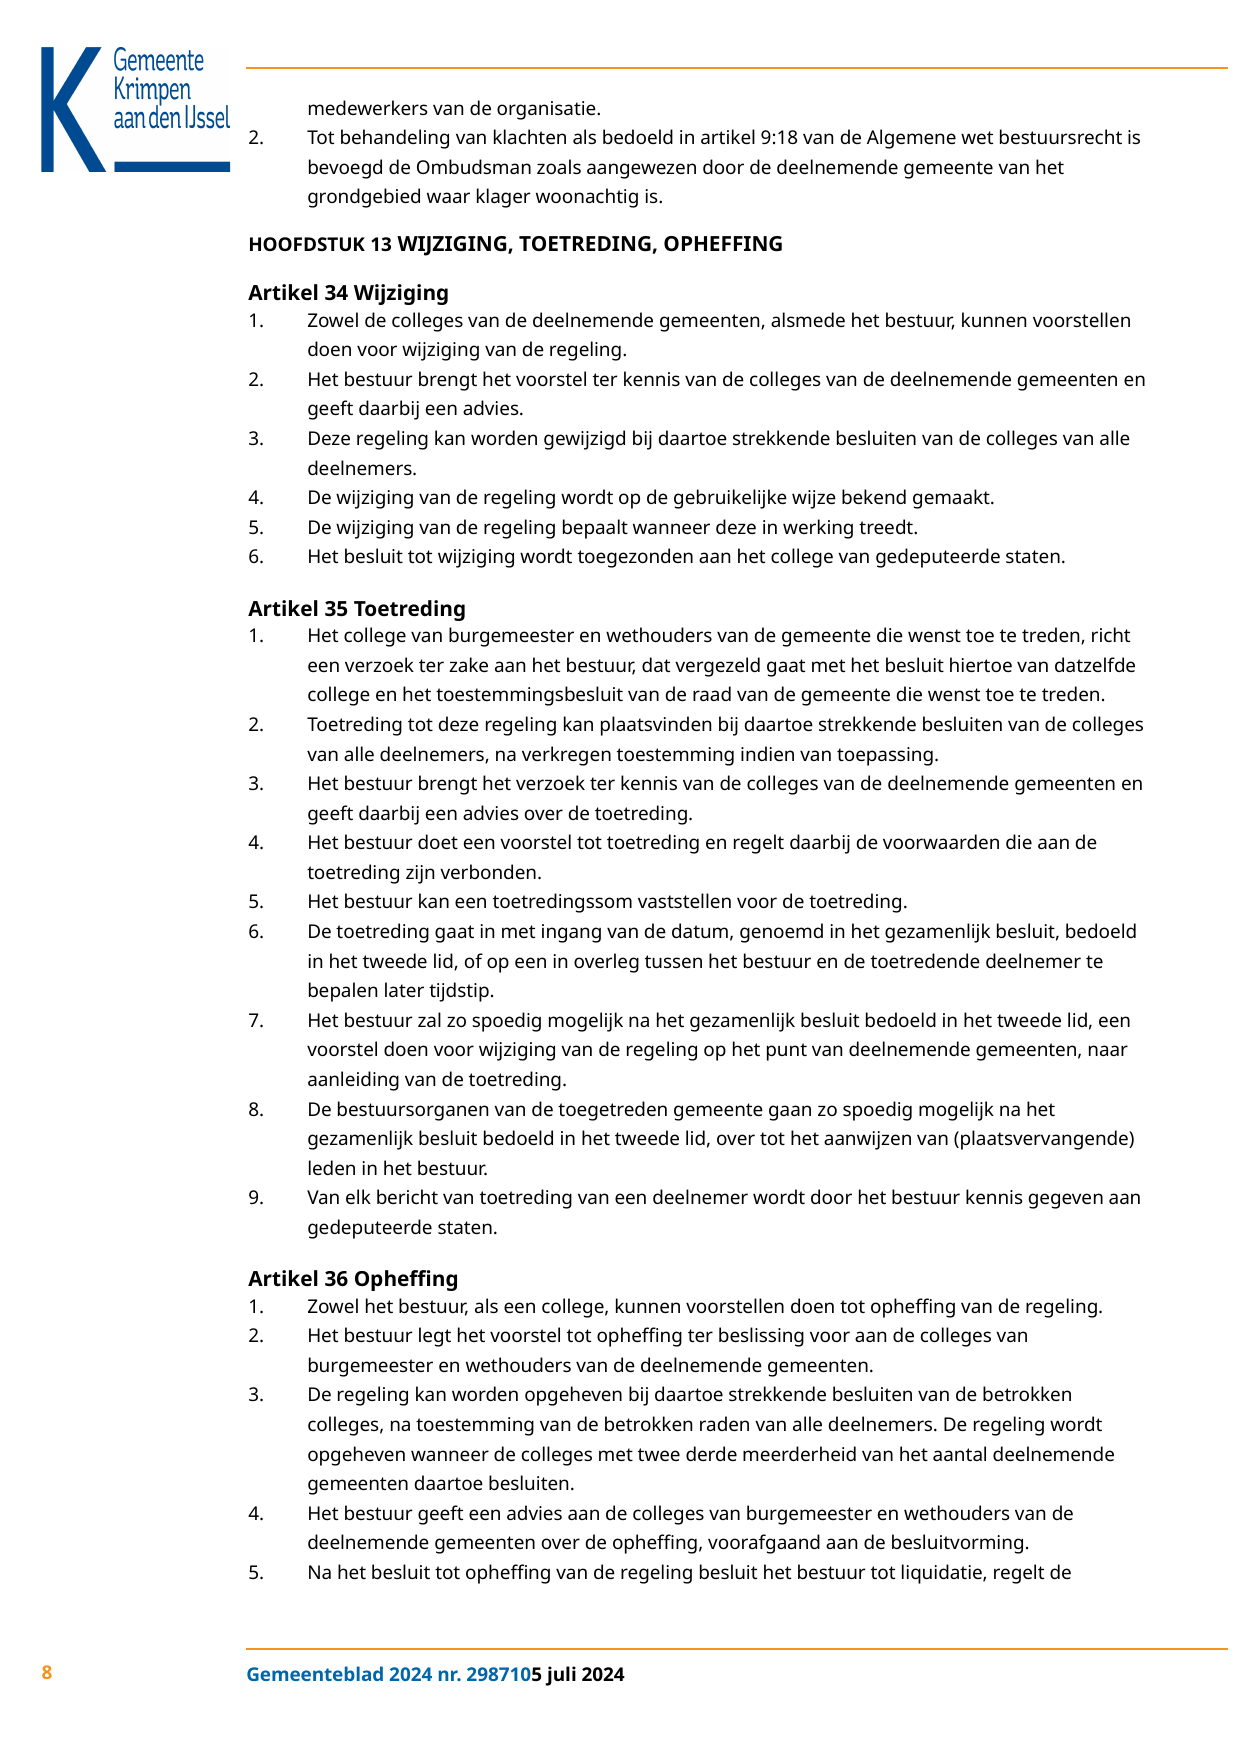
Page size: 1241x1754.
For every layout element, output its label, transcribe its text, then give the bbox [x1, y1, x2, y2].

list Tot behandeling van klachten als bedoeld in artikel 9:18 van de Algemene wet bestuursrecht is bevoegd de Ombudsman zoals aangewezen door de deelnemende gemeente van het grondgebied waar klager woonachtig is. [248, 124, 1152, 209]
list medewerkers van de organisatie. [248, 95, 1152, 121]
text Artikel 34 Wijziging [248, 278, 1152, 307]
list Het college van burgemeester en wethouders van de gemeente die wenst toe te treden, richt een verzoek ter zake aan het bestuur, dat vergezeld gaat met het besluit hiertoe van datzelfde college en het toestemmingsbesluit van de raad van de gemeente die wenst toe te treden. [248, 622, 1152, 707]
list Het bestuur zal zo spoedig mogelijk na het gezamenlijk besluit bedoeld in het tweede lid, een voorstel doen voor wijziging van de regeling op het punt van deelnemende gemeenten, naar aanleiding van de toetreding. [248, 1007, 1152, 1092]
text HOOFDSTUK 13 WIJZIGING, TOETREDING, OPHEFFING [248, 229, 1152, 258]
list De bestuursorganen van de toegetreden gemeente gaan zo spoedig mogelijk na het gezamenlijk besluit bedoeld in het tweede lid, over tot het aanwijzen van (plaatsvervangende) leden in het bestuur. [248, 1096, 1152, 1181]
list Het bestuur brengt het verzoek ter kennis van de colleges van de deelnemende gemeenten en geeft daarbij een advies over de toetreding. [248, 770, 1152, 826]
text Artikel 36 Opheffing [248, 1264, 1152, 1293]
list Het bestuur geeft een advies aan de colleges van burgemeester en wethouders van de deelnemende gemeenten over de opheffing, voorafgaand aan de besluitvorming. [248, 1500, 1152, 1555]
list Van elk bericht van toetreding van een deelnemer wordt door het bestuur kennis gegeven aan gedeputeerde staten. [248, 1184, 1152, 1240]
list Het besluit tot wijziging wordt toegezonden aan het college van gedeputeerde staten. [248, 543, 1152, 569]
picture [41, 47, 231, 172]
list Het bestuur kan een toetredingssom vaststellen voor de toetreding. [248, 889, 1152, 914]
text Artikel 35 Toetreding [248, 594, 1152, 622]
list Zowel de colleges van de deelnemende gemeenten, alsmede het bestuur, kunnen voorstellen doen voor wijziging van de regeling. [248, 307, 1152, 362]
list Het bestuur brengt het voorstel ter kennis van de colleges van de deelnemende gemeenten en geeft daarbij een advies. [248, 366, 1152, 421]
list De toetreding gaat in met ingang van de datum, genoemd in het gezamenlijk besluit, bedoeld in het tweede lid, of op een in overleg tussen het bestuur en de toetredende deelnemer te bepalen later tijdstip. [248, 918, 1152, 1003]
list Toetreding tot deze regeling kan plaatsvinden bij daartoe strekkende besluiten van de colleges van alle deelnemers, na verkregen toestemming indien van toepassing. [248, 711, 1152, 766]
list De regeling kan worden opgeheven bij daartoe strekkende besluiten van de betrokken colleges, na toestemming van de betrokken raden van alle deelnemers. De regeling wordt opgeheven wanneer de colleges met twee derde meerderheid van het aantal deelnemende gemeenten daartoe besluiten. [248, 1382, 1152, 1496]
list Deze regeling kan worden gewijzigd bij daartoe strekkende besluiten van de colleges van alle deelnemers. [248, 425, 1152, 481]
list Na het besluit tot opheffing van de regeling besluit het bestuur tot liquidatie, regelt de [248, 1559, 1152, 1585]
list Het bestuur legt het voorstel tot opheffing ter beslissing voor aan de colleges van burgemeester en wethouders van de deelnemende gemeenten. [248, 1322, 1152, 1378]
list De wijziging van de regeling wordt op de gebruikelijke wijze bekend gemaakt. [248, 484, 1152, 510]
list Zowel het bestuur, als een college, kunnen voorstellen doen tot opheffing van de regeling. [248, 1293, 1152, 1319]
list Het bestuur doet een voorstel tot toetreding en regelt daarbij de voorwaarden die aan de toetreding zijn verbonden. [248, 829, 1152, 885]
list De wijziging van de regeling bepaalt wanneer deze in werking treedt. [248, 514, 1152, 540]
